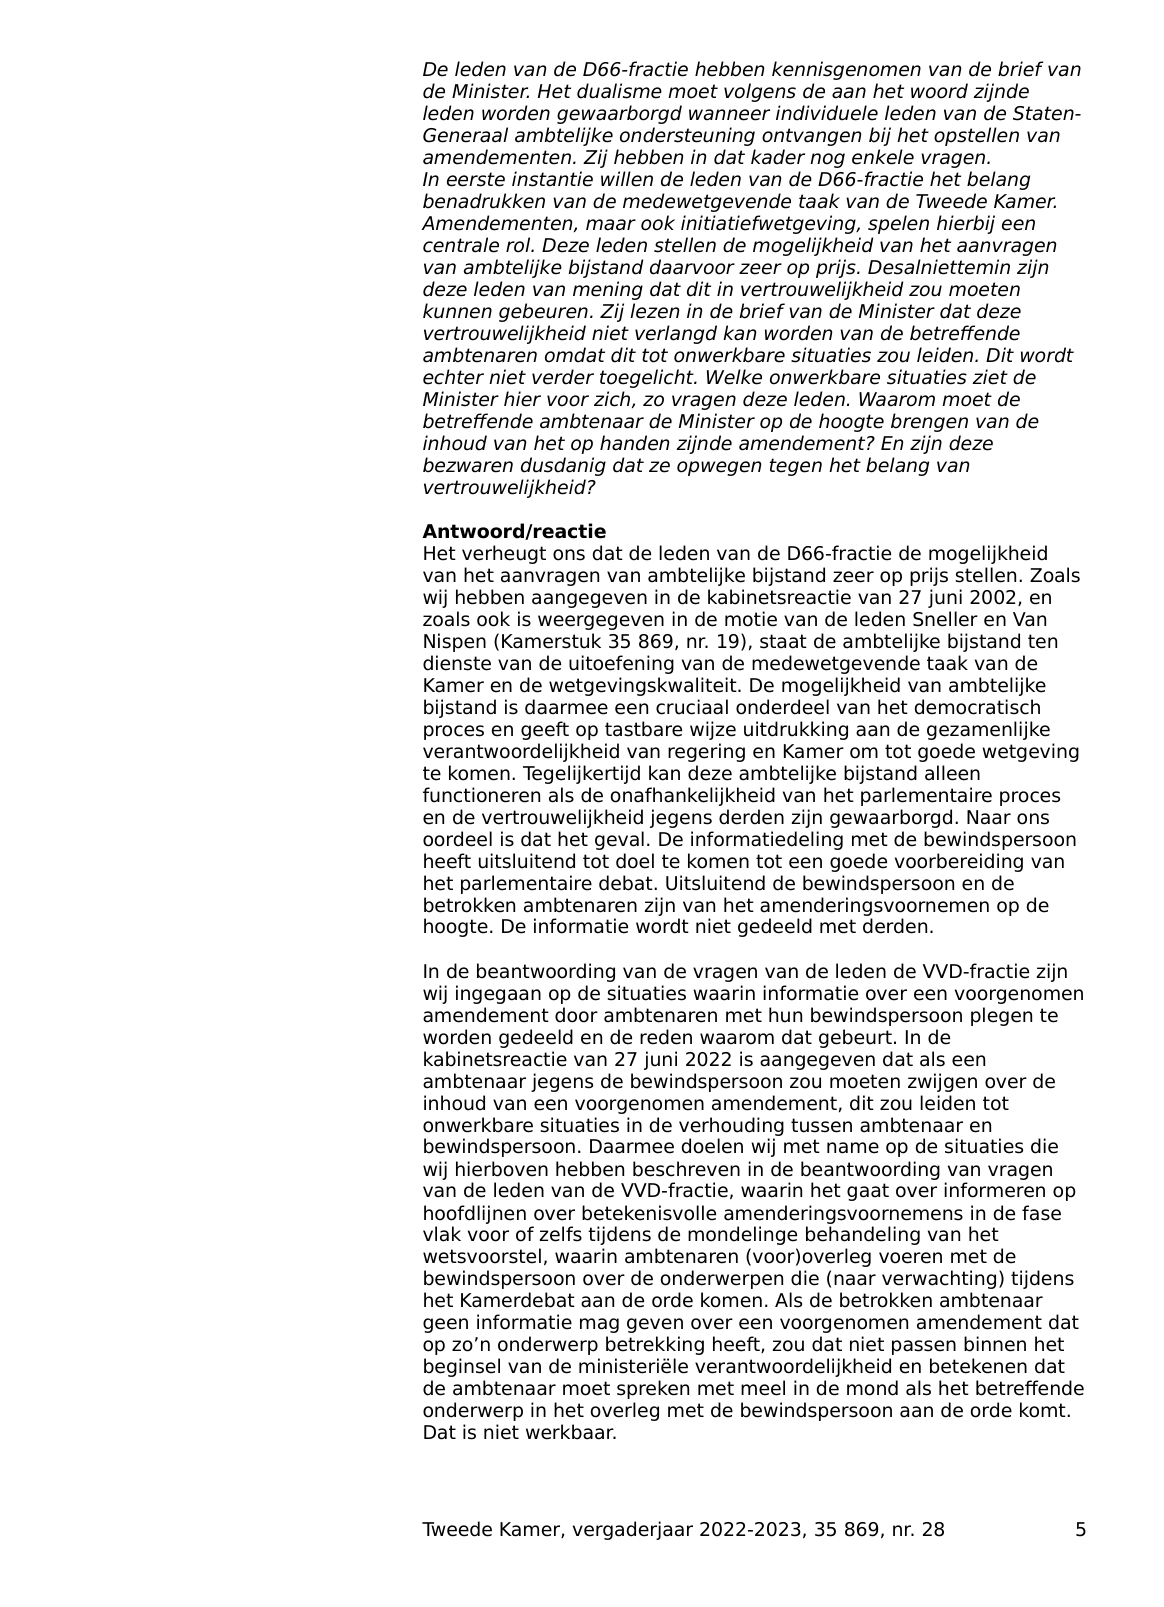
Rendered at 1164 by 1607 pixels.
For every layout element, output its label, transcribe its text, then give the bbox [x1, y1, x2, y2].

text In eerste instantie willen de leden van de D66-fractie het belang benadrukken van de medewetgevende taak van de Tweede Kamer. Amendementen, maar ook initiatiefwetgeving, spelen hierbij een centrale rol. Deze leden stellen de mogelijkheid van het aanvragen van ambtelijke bijstand daarvoor zeer op prijs. Desalniettemin zijn deze leden van mening dat dit in vertrouwelijkheid zou moeten kunnen gebeuren. Zij lezen in de brief van de Minister dat deze vertrouwelijkheid niet verlangd kan worden van de betreffende ambtenaren omdat dit tot onwerkbare situaties zou leiden. Dit wordt echter niet verder toegelicht. Welke onwerkbare situaties ziet de Minister hier voor zich, zo vragen deze leden. Waarom moet de betreffende ambtenaar de Minister op de hoogte brengen van de inhoud van het op handen zijnde amendement? En zijn deze bezwaren dusdanig dat ze opwegen tegen het belang van vertrouwelijkheid? [422, 169, 1087, 499]
text Antwoord/reactie [422, 521, 1087, 543]
text Het verheugt ons dat de leden van de D66-fractie de mogelijkheid van het aanvragen van ambtelijke bijstand zeer op prijs stellen. Zoals wij hebben aangegeven in de kabinetsreactie van 27 juni 2002, en zoals ook is weergegeven in de motie van de leden Sneller en Van Nispen (Kamerstuk 35 869, nr. 19), staat de ambtelijke bijstand ten dienste van de uitoefening van de medewetgevende taak van de Kamer en de wetgevingskwaliteit. De mogelijkheid van ambtelijke bijstand is daarmee een cruciaal onderdeel van het democratisch proces en geeft op tastbare wijze uitdrukking aan de gezamenlijke verantwoordelijkheid van regering en Kamer om tot goede wetgeving te komen. Tegelijkertijd kan deze ambtelijke bijstand alleen functioneren als de onafhankelijkheid van het parlementaire proces en de vertrouwelijkheid jegens derden zijn gewaarborgd. Naar ons oordeel is dat het geval. De informatiedeling met de bewindspersoon heeft uitsluitend tot doel te komen tot een goede voorbereiding van het parlementaire debat. Uitsluitend de bewindspersoon en de betrokken ambtenaren zijn van het amenderingsvoornemen op de hoogte. De informatie wordt niet gedeeld met derden. [422, 543, 1087, 938]
text In de beantwoording van de vragen van de leden de VVD-fractie zijn wij ingegaan op de situaties waarin informatie over een voorgenomen amendement door ambtenaren met hun bewindspersoon plegen te worden gedeeld en de reden waarom dat gebeurt. In de kabinetsreactie van 27 juni 2022 is aangegeven dat als een ambtenaar jegens de bewindspersoon zou moeten zwijgen over de inhoud van een voorgenomen amendement, dit zou leiden tot onwerkbare situaties in de verhouding tussen ambtenaar en bewindspersoon. Daarmee doelen wij met name op de situaties die wij hierboven hebben beschreven in de beantwoording van vragen van de leden van de VVD-fractie, waarin het gaat over informeren op hoofdlijnen over betekenisvolle amenderingsvoornemens in de fase vlak voor of zelfs tijdens de mondelinge behandeling van het wetsvoorstel, waarin ambtenaren (voor)overleg voeren met de bewindspersoon over de onderwerpen die (naar verwachting) tijdens het Kamerdebat aan de orde komen. Als de betrokken ambtenaar geen informatie mag geven over een voorgenomen amendement dat op zo’n onderwerp betrekking heeft, zou dat niet passen binnen het beginsel van de ministeriële verantwoordelijkheid en betekenen dat de ambtenaar moet spreken met meel in de mond als het betreffende onderwerp in het overleg met de bewindspersoon aan de orde komt. Dat is niet werkbaar. [422, 961, 1087, 1444]
text De leden van de D66-fractie hebben kennisgenomen van de brief van de Minister. Het dualisme moet volgens de aan het woord zijnde leden worden gewaarborgd wanneer individuele leden van de Staten-Generaal ambtelijke ondersteuning ontvangen bij het opstellen van amendementen. Zij hebben in dat kader nog enkele vragen. [422, 59, 1087, 169]
